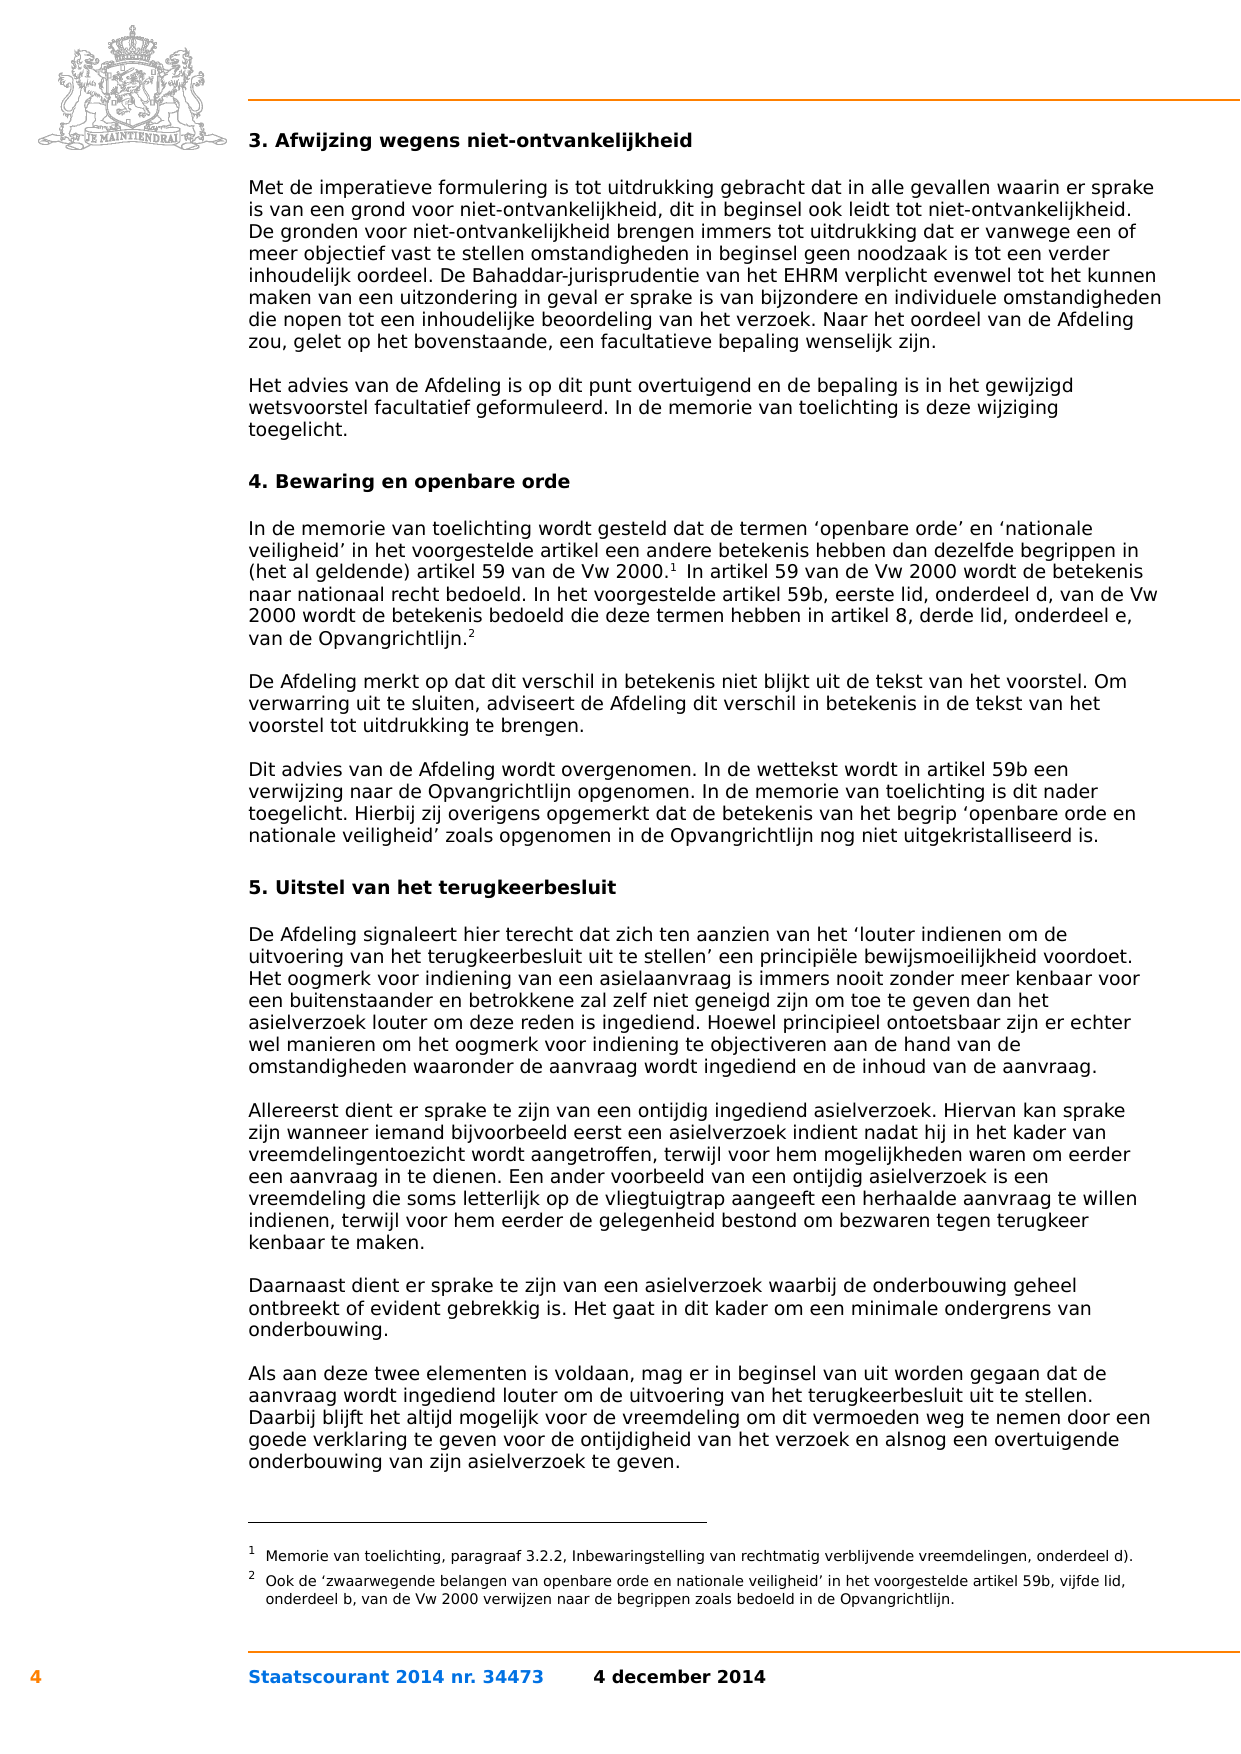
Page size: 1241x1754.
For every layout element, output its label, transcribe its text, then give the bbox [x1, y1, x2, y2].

text Ook de ‘zwaarwegende belangen van openbare orde en nationale veiligheid’ in het voorgestelde artikel 59b, vijfde lid, onderdeel b, van de Vw 2000 verwijzen naar de begrippen zoals bedoeld in de Opvangrichtlijn. [248, 1569, 1163, 1608]
subtitle 4. Bewaring en openbare orde [248, 471, 1163, 492]
text De Afdeling merkt op dat dit verschil in betekenis niet blijkt uit de tekst van het voorstel. Om verwarring uit te sluiten, adviseert de Afdeling dit verschil in betekenis in de tekst van het voorstel tot uitdrukking te brengen. [248, 671, 1163, 737]
picture [38, 25, 227, 150]
subtitle 5. Uitstel van het terugkeerbesluit [248, 877, 1163, 899]
text Het advies van de Afdeling is op dit punt overtuigend en de bepaling is in het gewijzigd wetsvoorstel facultatief geformuleerd. In de memorie van toelichting is deze wijziging toegelicht. [248, 374, 1163, 441]
text Memorie van toelichting, paragraaf 3.2.2, Inbewaringstelling van rechtmatig verblijvende vreemdelingen, onderdeel d). [248, 1544, 1163, 1566]
text Daarnaast dient er sprake te zijn van een asielverzoek waarbij de onderbouwing geheel ontbreekt of evident gebrekkig is. Het gaat in dit kader om een minimale ondergrens van onderbouwing. [248, 1275, 1163, 1341]
text Met de imperatieve formulering is tot uitdrukking gebracht dat in alle gevallen waarin er sprake is van een grond voor niet-ontvankelijkheid, dit in beginsel ook leidt tot niet-ontvankelijkheid. De gronden voor niet-ontvankelijkheid brengen immers tot uitdrukking dat er vanwege een of meer objectief vast te stellen omstandigheden in beginsel geen noodzaak is tot een verder inhoudelijk oordeel. De Bahaddar-jurisprudentie van het EHRM verplicht evenwel tot het kunnen maken van een uitzondering in geval er sprake is van bijzondere en individuele omstandigheden die nopen tot een inhoudelijke beoordeling van het verzoek. Naar het oordeel van de Afdeling zou, gelet op het bovenstaande, een facultatieve bepaling wenselijk zijn. [248, 177, 1163, 353]
text Als aan deze twee elementen is voldaan, mag er in beginsel van uit worden gegaan dat de aanvraag wordt ingediend louter om de uitvoering van het terugkeerbesluit uit te stellen. Daarbij blijft het altijd mogelijk voor de vreemdeling om dit vermoeden weg te nemen door een goede verklaring te geven voor de ontijdigheid van het verzoek en alsnog een overtuigende onderbouwing van zijn asielverzoek te geven. [248, 1363, 1163, 1473]
subtitle 3. Afwijzing wegens niet-ontvankelijkheid [248, 130, 1163, 152]
text Allereerst dient er sprake te zijn van een ontijdig ingediend asielverzoek. Hiervan kan sprake zijn wanneer iemand bijvoorbeeld eerst een asielverzoek indient nadat hij in het kader van vreemdelingentoezicht wordt aangetroffen, terwijl voor hem mogelijkheden waren om eerder een aanvraag in te dienen. Een ander voorbeeld van een ontijdig asielverzoek is een vreemdeling die soms letterlijk op de vliegtuigtrap aangeeft een herhaalde aanvraag te willen indienen, terwijl voor hem eerder de gelegenheid bestond om bezwaren tegen terugkeer kenbaar te maken. [248, 1100, 1163, 1253]
text De Afdeling signaleert hier terecht dat zich ten aanzien van het ‘louter indienen om de uitvoering van het terugkeerbesluit uit te stellen’ een principiële bewijsmoeilijkheid voordoet. Het oogmerk voor indiening van een asielaanvraag is immers nooit zonder meer kenbaar voor een buitenstaander en betrokkene zal zelf niet geneigd zijn om toe te geven dan het asielverzoek louter om deze reden is ingediend. Hoewel principieel ontoetsbaar zijn er echter wel manieren om het oogmerk voor indiening te objectiveren aan de hand van de omstandigheden waaronder de aanvraag wordt ingediend en de inhoud van de aanvraag. [248, 924, 1163, 1078]
text Dit advies van de Afdeling wordt overgenomen. In de wettekst wordt in artikel 59b een verwijzing naar de Opvangrichtlijn opgenomen. In de memorie van toelichting is dit nader toegelicht. Hierbij zij overigens opgemerkt dat de betekenis van het begrip ‘openbare orde en nationale veiligheid’ zoals opgenomen in de Opvangrichtlijn nog niet uitgekristalliseerd is. [248, 759, 1163, 847]
text In de memorie van toelichting wordt gesteld dat de termen ‘openbare orde’ en ‘nationale veiligheid’ in het voorgestelde artikel een andere betekenis hebben dan dezelfde begrippen in (het al geldende) artikel 59 van de Vw 2000. In artikel 59 van de Vw 2000 wordt de betekenis naar nationaal recht bedoeld. In het voorgestelde artikel 59b, eerste lid, onderdeel d, van de Vw 2000 wordt de betekenis bedoeld die deze termen hebben in artikel 8, derde lid, onderdeel e, van de Opvangrichtlijn. [248, 517, 1163, 649]
